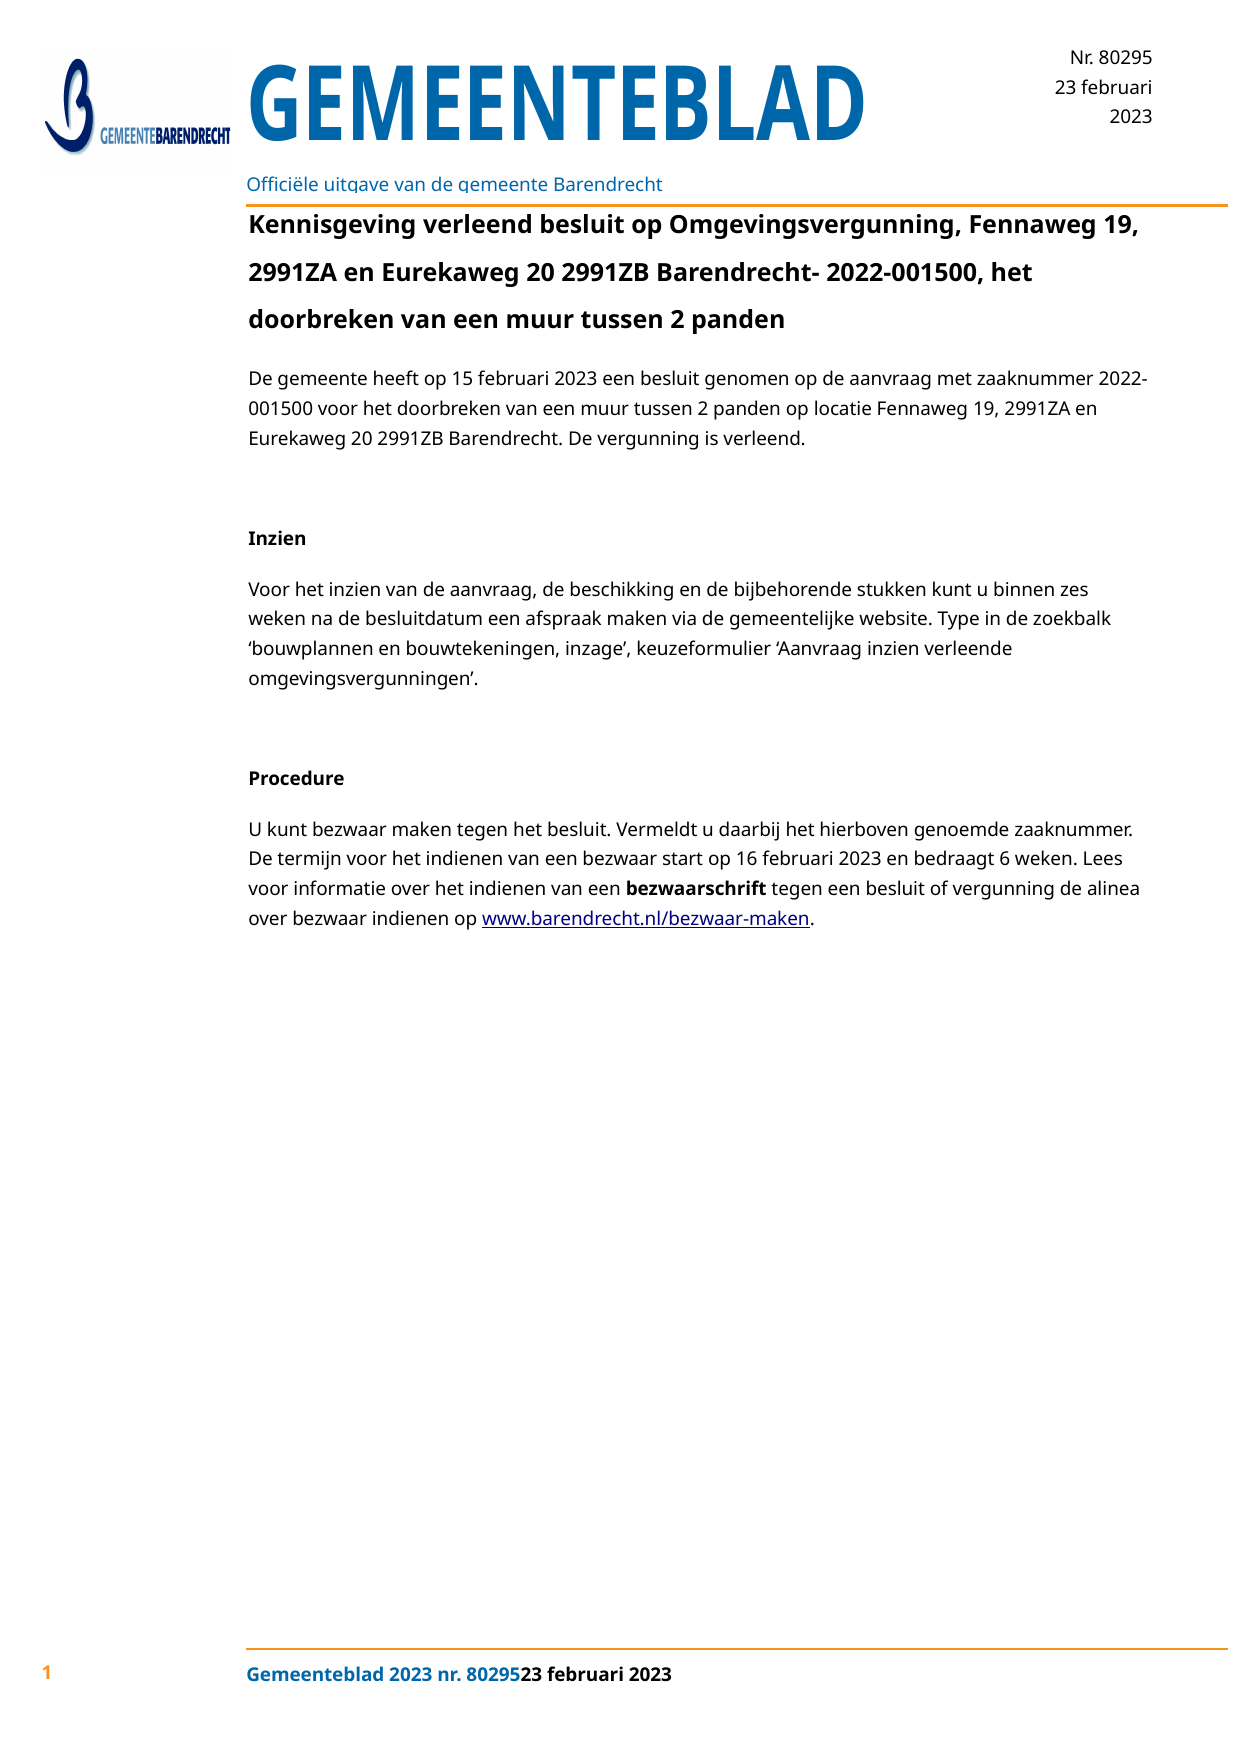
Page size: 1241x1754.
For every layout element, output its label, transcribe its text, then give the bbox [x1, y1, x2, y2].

picture [41, 47, 231, 172]
text U kunt bezwaar maken tegen het besluit. Vermeldt u daarbij het hierboven genoemde zaaknummer. De termijn voor het indienen van een bezwaar start op 16 februari 2023 en bedraagt 6 weken. Lees voor informatie over het indienen van een bezwaarschrift tegen een besluit of vergunning de alinea over bezwaar indienen op www.barendrecht.nl/bezwaar-maken. [248, 816, 1152, 930]
text De gemeente heeft op 15 februari 2023 een besluit genomen op de aanvraag met zaaknummer 2022-001500 voor het doorbreken van een muur tussen 2 panden op locatie Fennaweg 19, 2991ZA en Eurekaweg 20 2991ZB Barendrecht. De vergunning is verleend. [248, 366, 1152, 450]
text Voor het inzien van de aanvraag, de beschikking en de bijbehorende stukken kunt u binnen zes weken na de besluitdatum een afspraak maken via de gemeentelijke website. Type in de zoekbalk ‘bouwplannen en bouwtekeningen, inzage’, keuzeformulier ‘Aanvraag inzien verleende omgevingsvergunningen’. [248, 576, 1152, 690]
text Inzien [248, 526, 1152, 551]
text Kennisgeving verleend besluit op Omgevingsvergunning, Fennaweg 19, 2991ZA en Eurekaweg 20 2991ZB Barendrecht- 2022-001500, het doorbreken van een muur tussen 2 panden [248, 207, 1152, 336]
text Procedure [248, 766, 1152, 791]
